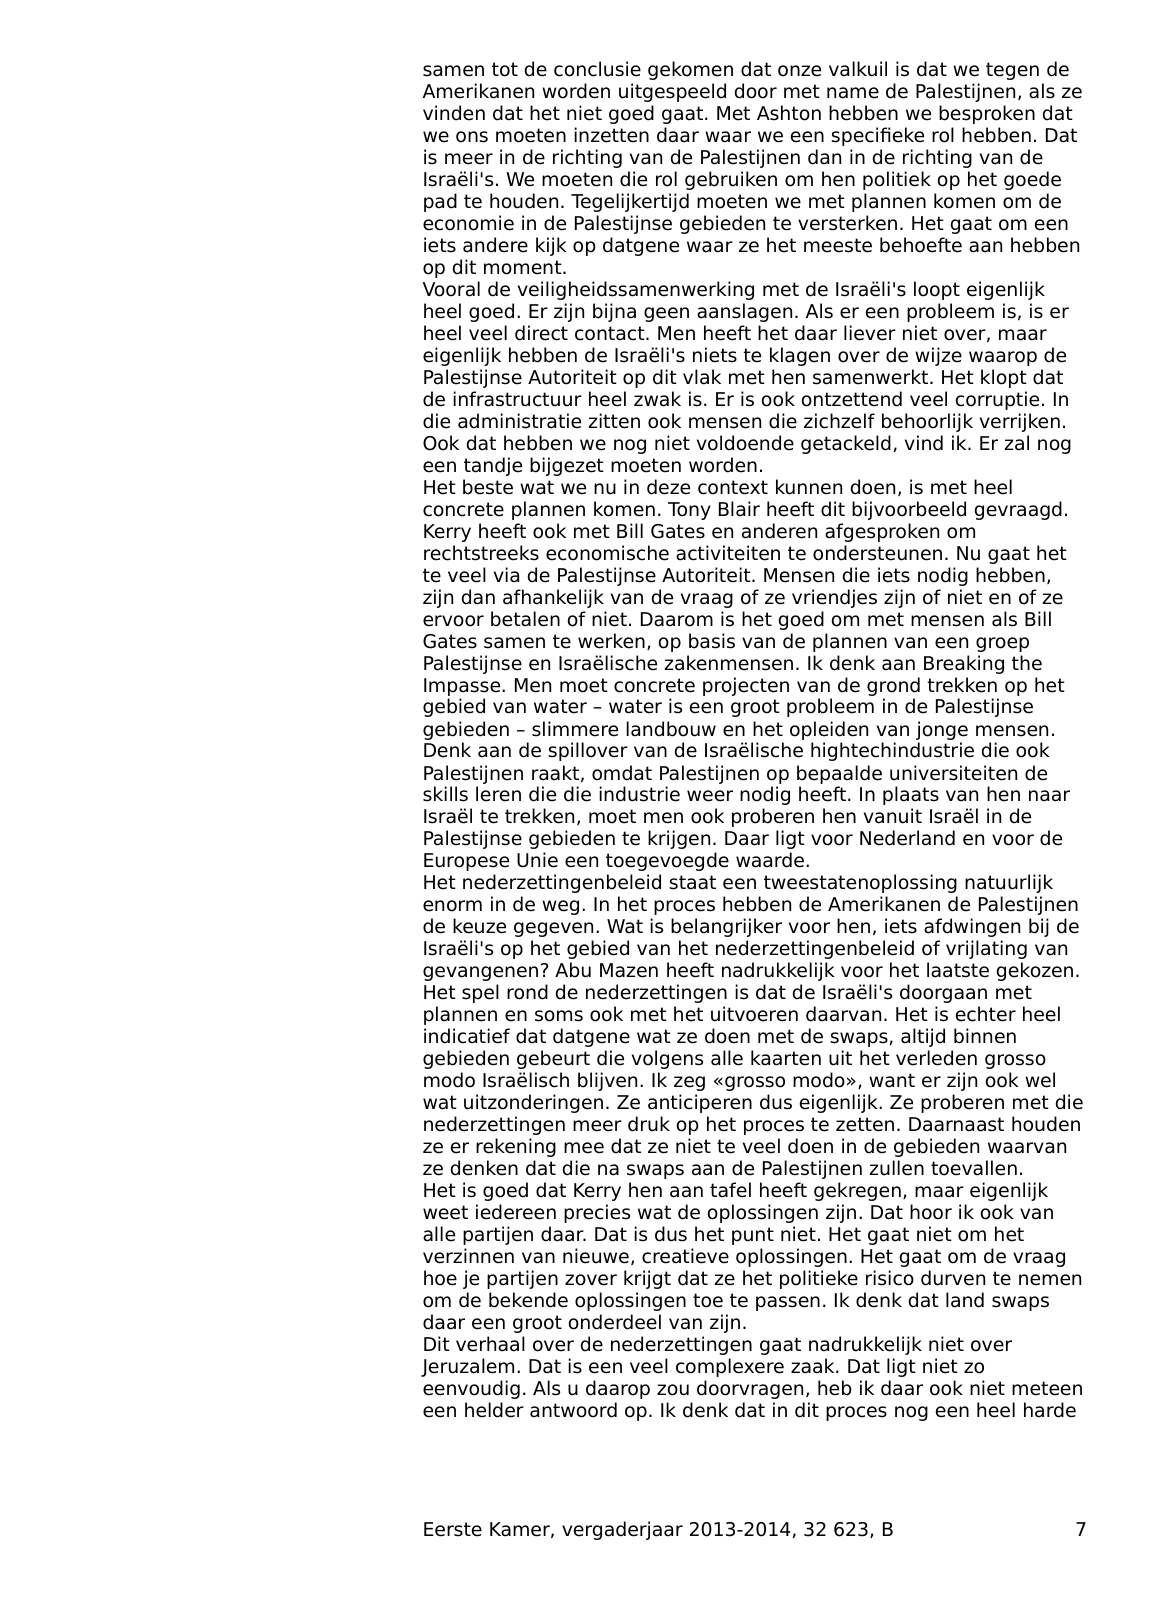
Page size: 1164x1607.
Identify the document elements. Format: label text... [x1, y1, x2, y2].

text Vooral de veiligheidssamenwerking met de Israëli's loopt eigenlijk heel goed. Er zijn bijna geen aanslagen. Als er een probleem is, is er heel veel direct contact. Men heeft het daar liever niet over, maar eigenlijk hebben de Israëli's niets te klagen over de wijze waarop de Palestijnse Autoriteit op dit vlak met hen samenwerkt. Het klopt dat de infrastructuur heel zwak is. Er is ook ontzettend veel corruptie. In die administratie zitten ook mensen die zichzelf behoorlijk verrijken. Ook dat hebben we nog niet voldoende getackeld, vind ik. Er zal nog een tandje bijgezet moeten worden. [422, 279, 1087, 477]
text Dit verhaal over de nederzettingen gaat nadrukkelijk niet over Jeruzalem. Dat is een veel complexere zaak. Dat ligt niet zo eenvoudig. Als u daarop zou doorvragen, heb ik daar ook niet meteen een helder antwoord op. Ik denk dat in dit proces nog een heel harde [422, 1334, 1087, 1422]
text Het beste wat we nu in deze context kunnen doen, is met heel concrete plannen komen. Tony Blair heeft dit bijvoorbeeld gevraagd. Kerry heeft ook met Bill Gates en anderen afgesproken om rechtstreeks economische activiteiten te ondersteunen. Nu gaat het te veel via de Palestijnse Autoriteit. Mensen die iets nodig hebben, zijn dan afhankelijk van de vraag of ze vriendjes zijn of niet en of ze ervoor betalen of niet. Daarom is het goed om met mensen als Bill Gates samen te werken, op basis van de plannen van een groep Palestijnse en Israëlische zakenmensen. Ik denk aan Breaking the Impasse. Men moet concrete projecten van de grond trekken op het gebied van water – water is een groot probleem in de Palestijnse gebieden – slimmere landbouw en het opleiden van jonge mensen. Denk aan de spillover van de Israëlische hightechindustrie die ook Palestijnen raakt, omdat Palestijnen op bepaalde universiteiten de skills leren die die industrie weer nodig heeft. In plaats van hen naar Israël te trekken, moet men ook proberen hen vanuit Israël in de Palestijnse gebieden te krijgen. Daar ligt voor Nederland en voor de Europese Unie een toegevoegde waarde. [422, 477, 1087, 872]
text Het nederzettingenbeleid staat een tweestatenoplossing natuurlijk enorm in de weg. In het proces hebben de Amerikanen de Palestijnen de keuze gegeven. Wat is belangrijker voor hen, iets afdwingen bij de Israëli's op het gebied van het nederzettingenbeleid of vrijlating van gevangenen? Abu Mazen heeft nadrukkelijk voor het laatste gekozen. Het spel rond de nederzettingen is dat de Israëli's doorgaan met plannen en soms ook met het uitvoeren daarvan. Het is echter heel indicatief dat datgene wat ze doen met de swaps, altijd binnen gebieden gebeurt die volgens alle kaarten uit het verleden grosso modo Israëlisch blijven. Ik zeg «grosso modo», want er zijn ook wel wat uitzonderingen. Ze anticiperen dus eigenlijk. Ze proberen met die nederzettingen meer druk op het proces te zetten. Daarnaast houden ze er rekening mee dat ze niet te veel doen in de gebieden waarvan ze denken dat die na swaps aan de Palestijnen zullen toevallen. [422, 872, 1087, 1180]
text Het is goed dat Kerry hen aan tafel heeft gekregen, maar eigenlijk weet iedereen precies wat de oplossingen zijn. Dat hoor ik ook van alle partijen daar. Dat is dus het punt niet. Het gaat niet om het verzinnen van nieuwe, creatieve oplossingen. Het gaat om de vraag hoe je partijen zover krijgt dat ze het politieke risico durven te nemen om de bekende oplossingen toe te passen. Ik denk dat land swaps daar een groot onderdeel van zijn. [422, 1180, 1087, 1334]
text samen tot de conclusie gekomen dat onze valkuil is dat we tegen de Amerikanen worden uitgespeeld door met name de Palestijnen, als ze vinden dat het niet goed gaat. Met Ashton hebben we besproken dat we ons moeten inzetten daar waar we een specifieke rol hebben. Dat is meer in de richting van de Palestijnen dan in de richting van de Israëli's. We moeten die rol gebruiken om hen politiek op het goede pad te houden. Tegelijkertijd moeten we met plannen komen om de economie in de Palestijnse gebieden te versterken. Het gaat om een iets andere kijk op datgene waar ze het meeste behoefte aan hebben op dit moment. [422, 59, 1087, 279]
